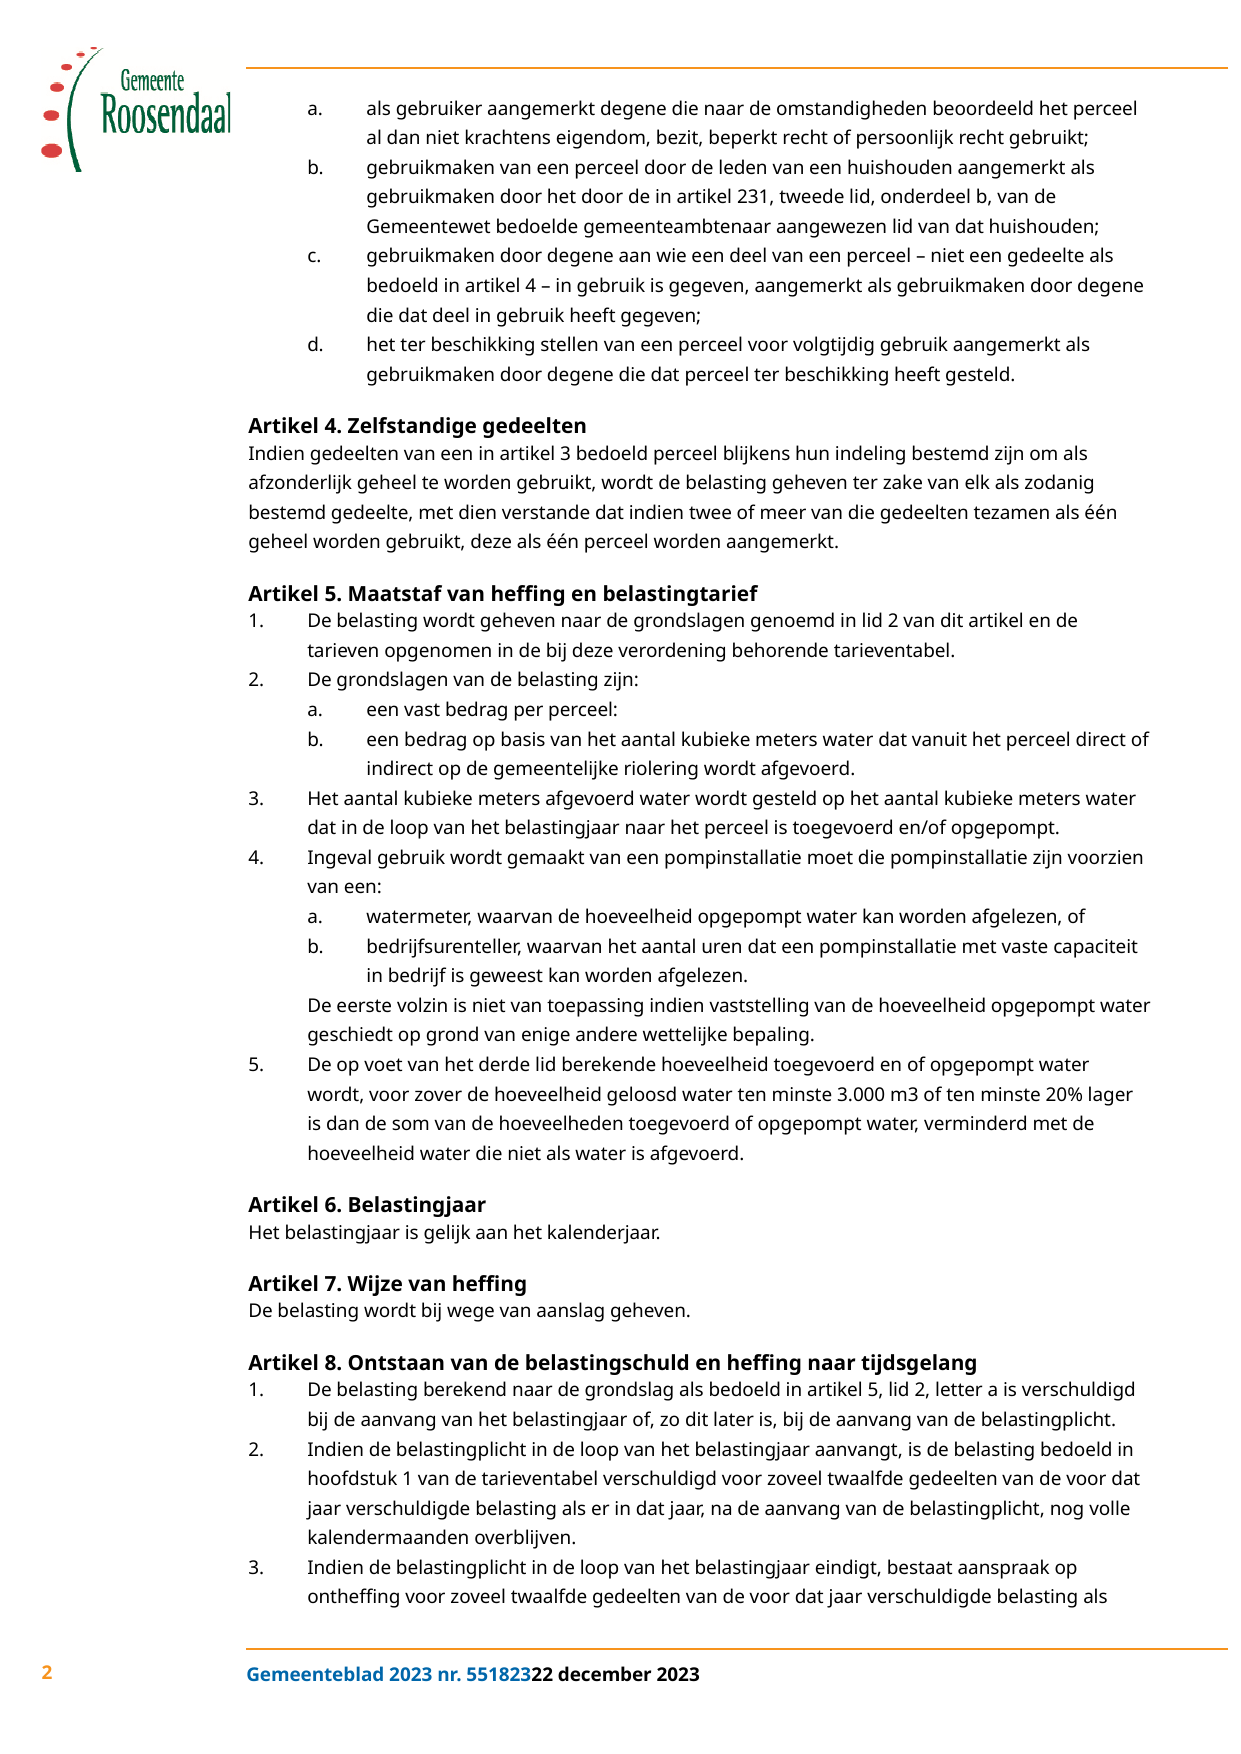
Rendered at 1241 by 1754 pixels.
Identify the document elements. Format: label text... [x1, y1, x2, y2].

list Indien de belastingplicht in de loop van het belastingjaar aanvangt, is de belasting bedoeld in hoofdstuk 1 van de tarieventabel verschuldigd voor zoveel twaalfde gedeelten van de voor dat jaar verschuldigde belasting als er in dat jaar, na de aanvang van de belastingplicht, nog volle kalendermaanden overblijven. [248, 1436, 1152, 1550]
list De grondslagen van de belasting zijn: [248, 667, 1152, 692]
list gebruikmaken van een perceel door de leden van een huishouden aangemerkt als gebruikmaken door het door de in artikel 231, tweede lid, onderdeel b, van de Gemeentewet bedoelde gemeenteambtenaar aangewezen lid van dat huishouden; [307, 154, 1152, 239]
text Het belastingjaar is gelijk aan het kalenderjaar. [248, 1219, 1152, 1244]
list een vast bedrag per perceel: [307, 696, 1152, 722]
text De belasting wordt bij wege van aanslag geheven. [248, 1298, 1152, 1323]
list De eerste volzin is niet van toepassing indien vaststelling van de hoeveelheid opgepompt water geschiedt op grond van enige andere wettelijke bepaling. [248, 992, 1152, 1047]
picture [41, 47, 231, 172]
text Artikel 7. Wijze van heffing [248, 1269, 1152, 1298]
list Het aantal kubieke meters afgevoerd water wordt gesteld op het aantal kubieke meters water dat in de loop van het belastingjaar naar het perceel is toegevoerd en/of opgepompt. [248, 785, 1152, 840]
text Artikel 8. Ontstaan van de belastingschuld en heffing naar tijdsgelang [248, 1348, 1152, 1377]
list Ingeval gebruik wordt gemaakt van een pompinstallatie moet die pompinstallatie zijn voorzien van een: [248, 844, 1152, 899]
list het ter beschikking stellen van een perceel voor volgtijdig gebruik aangemerkt als gebruikmaken door degene die dat perceel ter beschikking heeft gesteld. [307, 331, 1152, 387]
text Indien gedeelten van een in artikel 3 bedoeld perceel blijkens hun indeling bestemd zijn om als afzonderlijk geheel te worden gebruikt, wordt de belasting geheven ter zake van elk als zodanig bestemd gedeelte, met dien verstande dat indien twee of meer van die gedeelten tezamen als één geheel worden gebruikt, deze als één perceel worden aangemerkt. [248, 440, 1152, 554]
list De belasting wordt geheven naar de grondslagen genoemd in lid 2 van dit artikel en de tarieven opgenomen in de bij deze verordening behorende tarieventabel. [248, 607, 1152, 663]
list De belasting berekend naar de grondslag als bedoeld in artikel 5, lid 2, letter a is verschuldigd bij de aanvang van het belastingjaar of, zo dit later is, bij de aanvang van de belastingplicht. [248, 1377, 1152, 1432]
list watermeter, waarvan de hoeveelheid opgepompt water kan worden afgelezen, of [307, 903, 1152, 929]
list bedrijfsurenteller, waarvan het aantal uren dat een pompinstallatie met vaste capaciteit in bedrijf is geweest kan worden afgelezen. [307, 933, 1152, 988]
list als gebruiker aangemerkt degene die naar de omstandigheden beoordeeld het perceel al dan niet krachtens eigendom, bezit, beperkt recht of persoonlijk recht gebruikt; [307, 95, 1152, 150]
text Artikel 6. Belastingjaar [248, 1190, 1152, 1219]
text Artikel 4. Zelfstandige gedeelten [248, 411, 1152, 440]
list Indien de belastingplicht in de loop van het belastingjaar eindigt, bestaat aanspraak op ontheffing voor zoveel twaalfde gedeelten van de voor dat jaar verschuldigde belasting als [248, 1554, 1152, 1609]
list een bedrag op basis van het aantal kubieke meters water dat vanuit het perceel direct of indirect op de gemeentelijke riolering wordt afgevoerd. [307, 726, 1152, 781]
list gebruikmaken door degene aan wie een deel van een perceel – niet een gedeelte als bedoeld in artikel 4 – in gebruik is gegeven, aangemerkt als gebruikmaken door degene die dat deel in gebruik heeft gegeven; [307, 243, 1152, 328]
text Artikel 5. Maatstaf van heffing en belastingtarief [248, 579, 1152, 607]
list De op voet van het derde lid berekende hoeveelheid toegevoerd en of opgepompt water wordt, voor zover de hoeveelheid geloosd water ten minste 3.000 m3 of ten minste 20% lager is dan de som van de hoeveelheden toegevoerd of opgepompt water, verminderd met de hoeveelheid water die niet als water is afgevoerd. [248, 1051, 1152, 1166]
